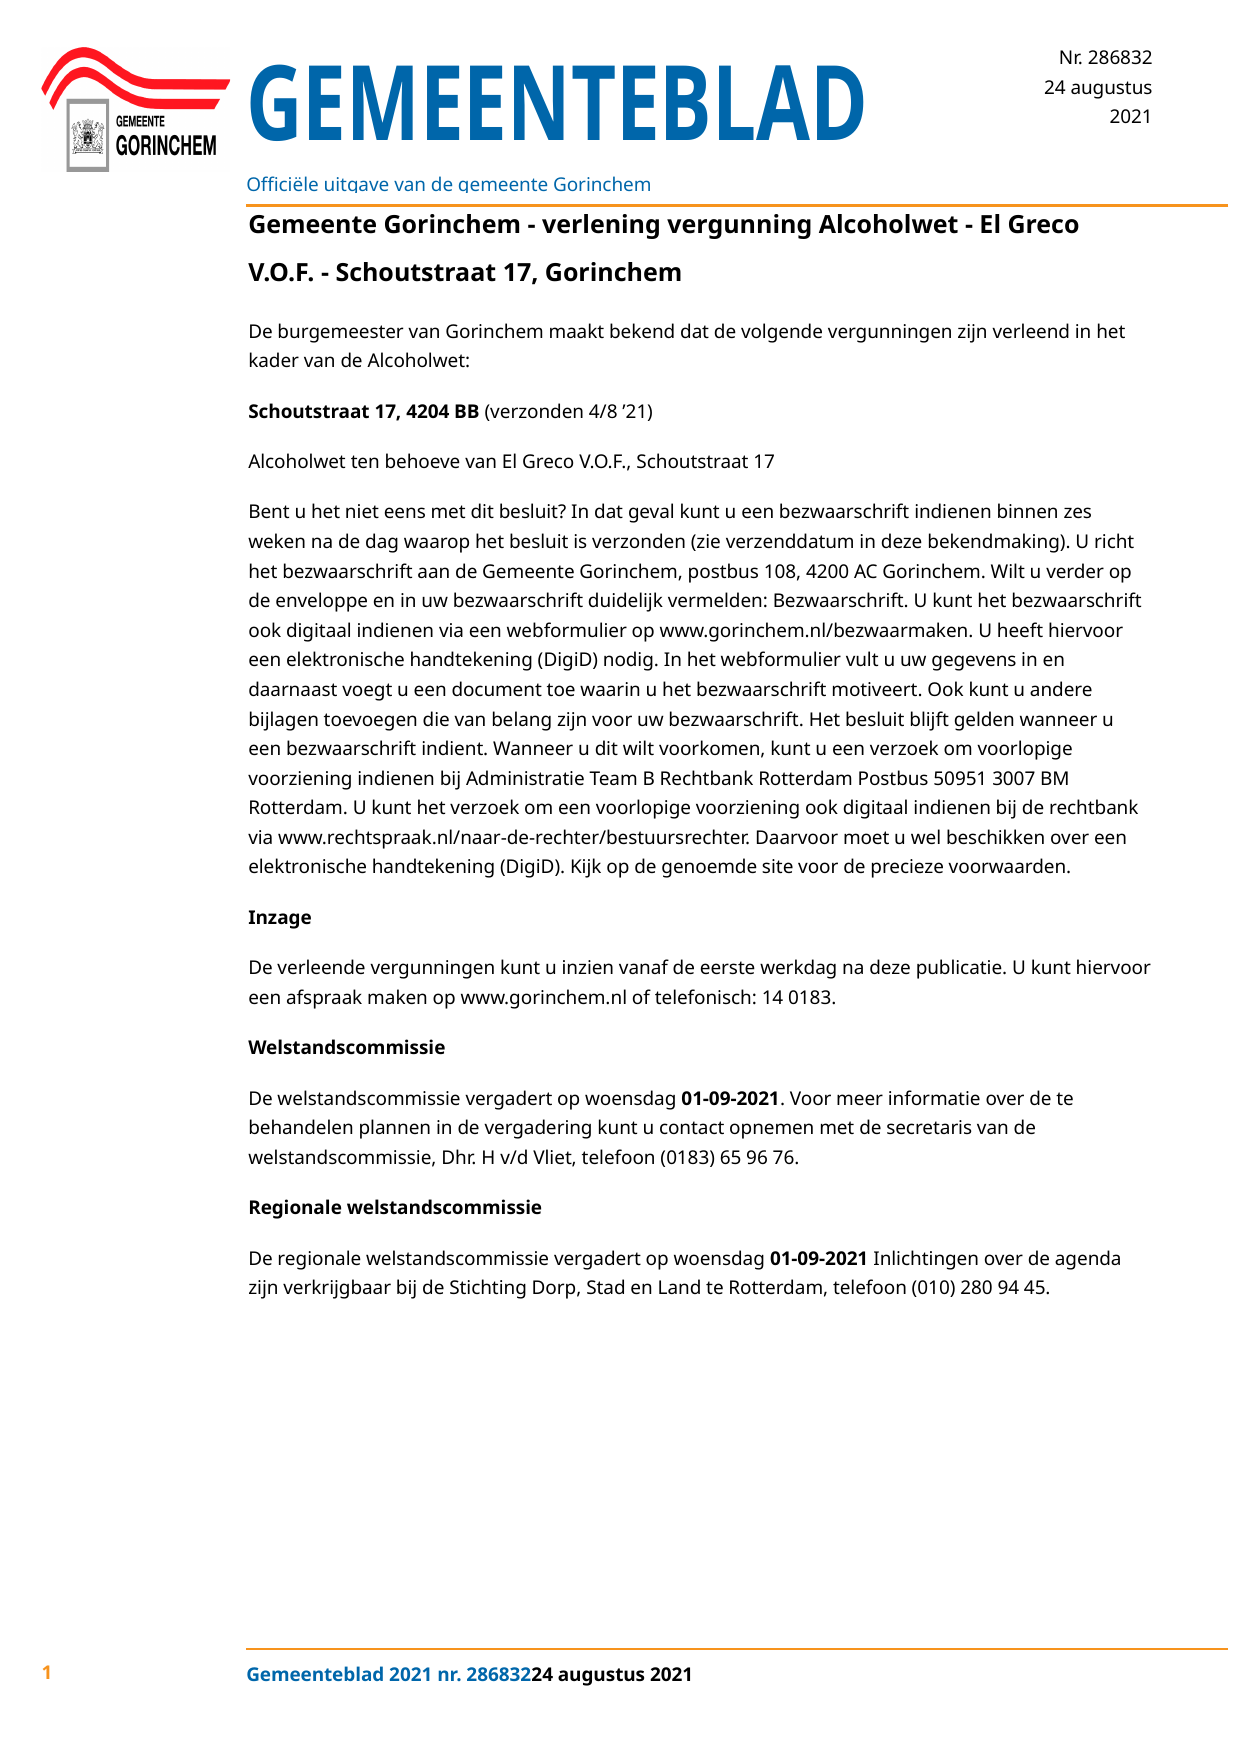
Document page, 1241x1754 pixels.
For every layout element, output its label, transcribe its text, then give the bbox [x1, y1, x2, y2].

text De verleende vergunningen kunt u inzien vanaf de eerste werkdag na deze publicatie. U kunt hiervoor een afspraak maken op www.gorinchem.nl of telefonisch: 14 0183. [248, 954, 1152, 1010]
text Schoutstraat 17, 4204 BB (verzonden 4/8 ’21) [248, 398, 1152, 424]
text Welstandscommissie [248, 1034, 1152, 1060]
picture [41, 47, 231, 172]
text Inzage [248, 904, 1152, 930]
text Gemeente Gorinchem - verlening vergunning Alcoholwet - El Greco V.O.F. - Schoutstraat 17, Gorinchem [248, 207, 1152, 288]
text De burgemeester van Gorinchem maakt bekend dat de volgende vergunningen zijn verleend in het kader van de Alcoholwet: [248, 318, 1152, 373]
text Alcoholwet ten behoeve van El Greco V.O.F., Schoutstraat 17 [248, 448, 1152, 474]
text Regionale welstandscommissie [248, 1194, 1152, 1220]
text De welstandscommissie vergadert op woensdag 01-09-2021. Voor meer informatie over de te behandelen plannen in de vergadering kunt u contact opnemen met de secretaris van de welstandscommissie, Dhr. H v/d Vliet, telefoon (0183) 65 96 76. [248, 1085, 1152, 1170]
text Bent u het niet eens met dit besluit? In dat geval kunt u een bezwaarschrift indienen binnen zes weken na de dag waarop het besluit is verzonden (zie verzenddatum in deze bekendmaking). U richt het bezwaarschrift aan de Gemeente Gorinchem, postbus 108, 4200 AC Gorinchem. Wilt u verder op de enveloppe en in uw bezwaarschrift duidelijk vermelden: Bezwaarschrift. U kunt het bezwaarschrift ook digitaal indienen via een webformulier op www.gorinchem.nl/bezwaarmaken. U heeft hiervoor een elektronische handtekening (DigiD) nodig. In het webformulier vult u uw gegevens in en daarnaast voegt u een document toe waarin u het bezwaarschrift motiveert. Ook kunt u andere bijlagen toevoegen die van belang zijn voor uw bezwaarschrift. Het besluit blijft gelden wanneer u een bezwaarschrift indient. Wanneer u dit wilt voorkomen, kunt u een verzoek om voorlopige voorziening indienen bij Administratie Team B Rechtbank Rotterdam Postbus 50951 3007 BM Rotterdam. U kunt het verzoek om een voorlopige voorziening ook digitaal indienen bij de rechtbank via www.rechtspraak.nl/naar-de-rechter/bestuursrechter. Daarvoor moet u wel beschikken over een elektronische handtekening (DigiD). Kijk op de genoemde site voor de precieze voorwaarden. [248, 499, 1152, 879]
text De regionale welstandscommissie vergadert op woensdag 01-09-2021 Inlichtingen over de agenda zijn verkrijgbaar bij de Stichting Dorp, Stad en Land te Rotterdam, telefoon (010) 280 94 45. [248, 1245, 1152, 1300]
